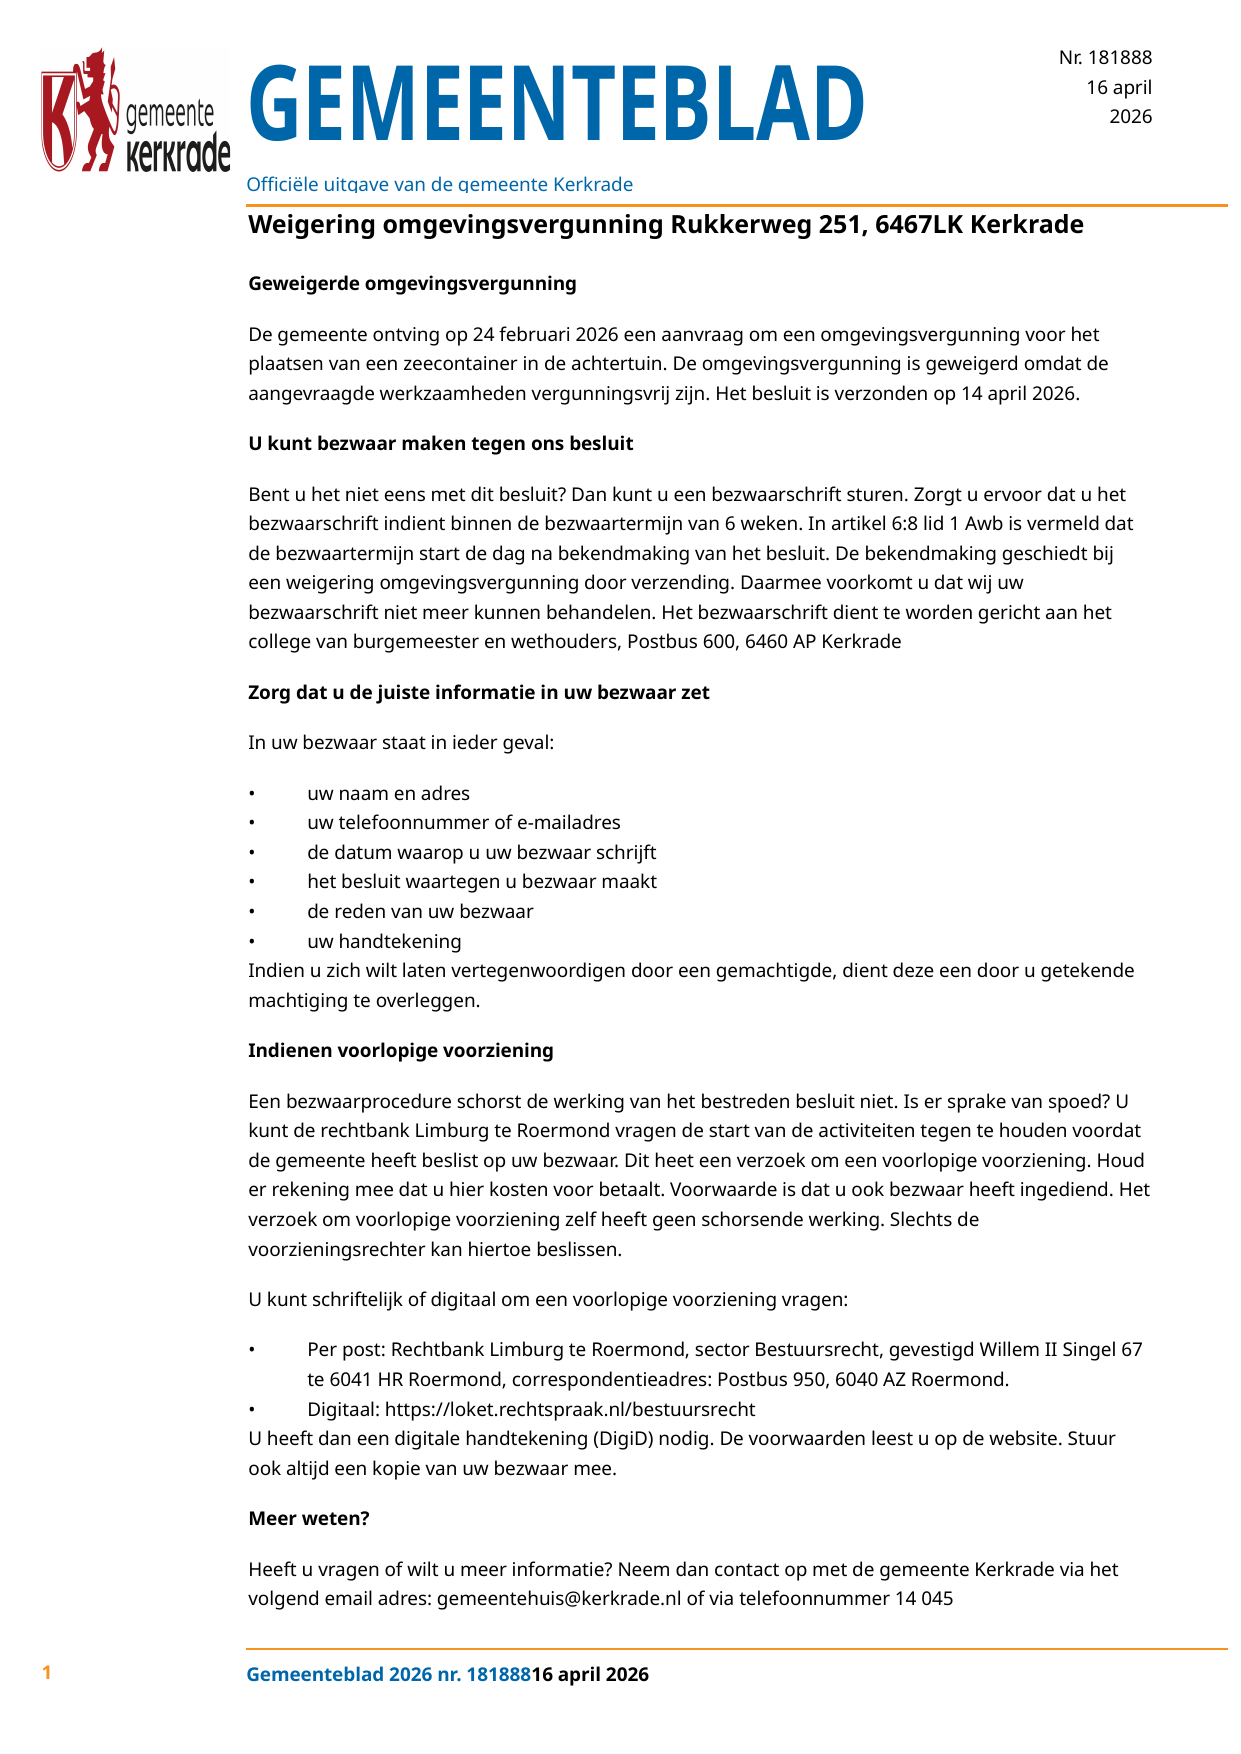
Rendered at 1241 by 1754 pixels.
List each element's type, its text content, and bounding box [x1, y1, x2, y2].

list uw naam en adres [248, 780, 1152, 806]
list Per post: Rechtbank Limburg te Roermond, sector Bestuursrecht, gevestigd Willem II Singel 67 te 6041 HR Roermond, correspondentieadres: Postbus 950, 6040 AZ Roermond. [248, 1337, 1152, 1392]
list het besluit waartegen u bezwaar maakt [248, 869, 1152, 894]
text Meer weten? [248, 1505, 1152, 1531]
text Heeft u vragen of wilt u meer informatie? Neem dan contact op met de gemeente Kerkrade via het volgend email adres: gemeentehuis@kerkrade.nl of via telefoonnummer 14 045 [248, 1556, 1152, 1611]
picture [41, 47, 231, 172]
text De gemeente ontving op 24 februari 2026 een aanvraag om een omgevingsvergunning voor het plaatsen van een zeecontainer in de achtertuin. De omgevingsvergunning is geweigerd omdat de aangevraagde werkzaamheden vergunningsvrij zijn. Het besluit is verzonden op 14 april 2026. [248, 321, 1152, 406]
text Bent u het niet eens met dit besluit? Dan kunt u een bezwaarschrift sturen. Zorgt u ervoor dat u het bezwaarschrift indient binnen de bezwaartermijn van 6 weken. In artikel 6:8 lid 1 Awb is vermeld dat de bezwaartermijn start de dag na bekendmaking van het besluit. De bekendmaking geschiedt bij een weigering omgevingsvergunning door verzending. Daarmee voorkomt u dat wij uw bezwaarschrift niet meer kunnen behandelen. Het bezwaarschrift dient te worden gericht aan het college van burgemeester en wethouders, Postbus 600, 6460 AP Kerkrade [248, 481, 1152, 654]
text Zorg dat u de juiste informatie in uw bezwaar zet [248, 679, 1152, 705]
text In uw bezwaar staat in ieder geval: [248, 729, 1152, 755]
text Een bezwaarprocedure schorst de werking van het bestreden besluit niet. Is er sprake van spoed? U kunt de rechtbank Limburg te Roermond vragen de start van de activiteiten tegen te houden voordat de gemeente heeft beslist op uw bezwaar. Dit heet een verzoek om een voorlopige voorziening. Houd er rekening mee dat u hier kosten voor betaalt. Voorwaarde is dat u ook bezwaar heeft ingediend. Het verzoek om voorlopige voorziening zelf heeft geen schorsende werking. Slechts de voorzieningsrechter kan hiertoe beslissen. [248, 1088, 1152, 1261]
text Weigering omgevingsvergunning Rukkerweg 251, 6467LK Kerkrade [248, 207, 1152, 241]
list de reden van uw bezwaar [248, 898, 1152, 924]
text Geweigerde omgevingsvergunning [248, 270, 1152, 296]
text Indienen voorlopige voorziening [248, 1037, 1152, 1063]
text Indien u zich wilt laten vertegenwoordigen door een gemachtigde, dient deze een door u getekende machtiging te overleggen. [248, 957, 1152, 1013]
text U heeft dan een digitale handtekening (DigiD) nodig. De voorwaarden leest u op de website. Stuur ook altijd een kopie van uw bezwaar mee. [248, 1425, 1152, 1481]
list uw handtekening [248, 928, 1152, 953]
text U kunt bezwaar maken tegen ons besluit [248, 430, 1152, 456]
text U kunt schriftelijk of digitaal om een voorlopige voorziening vragen: [248, 1286, 1152, 1312]
list uw telefoonnummer of e-mailadres [248, 809, 1152, 835]
list Digitaal: https://loket.rechtspraak.nl/bestuursrecht [248, 1396, 1152, 1421]
list de datum waarop u uw bezwaar schrijft [248, 839, 1152, 865]
